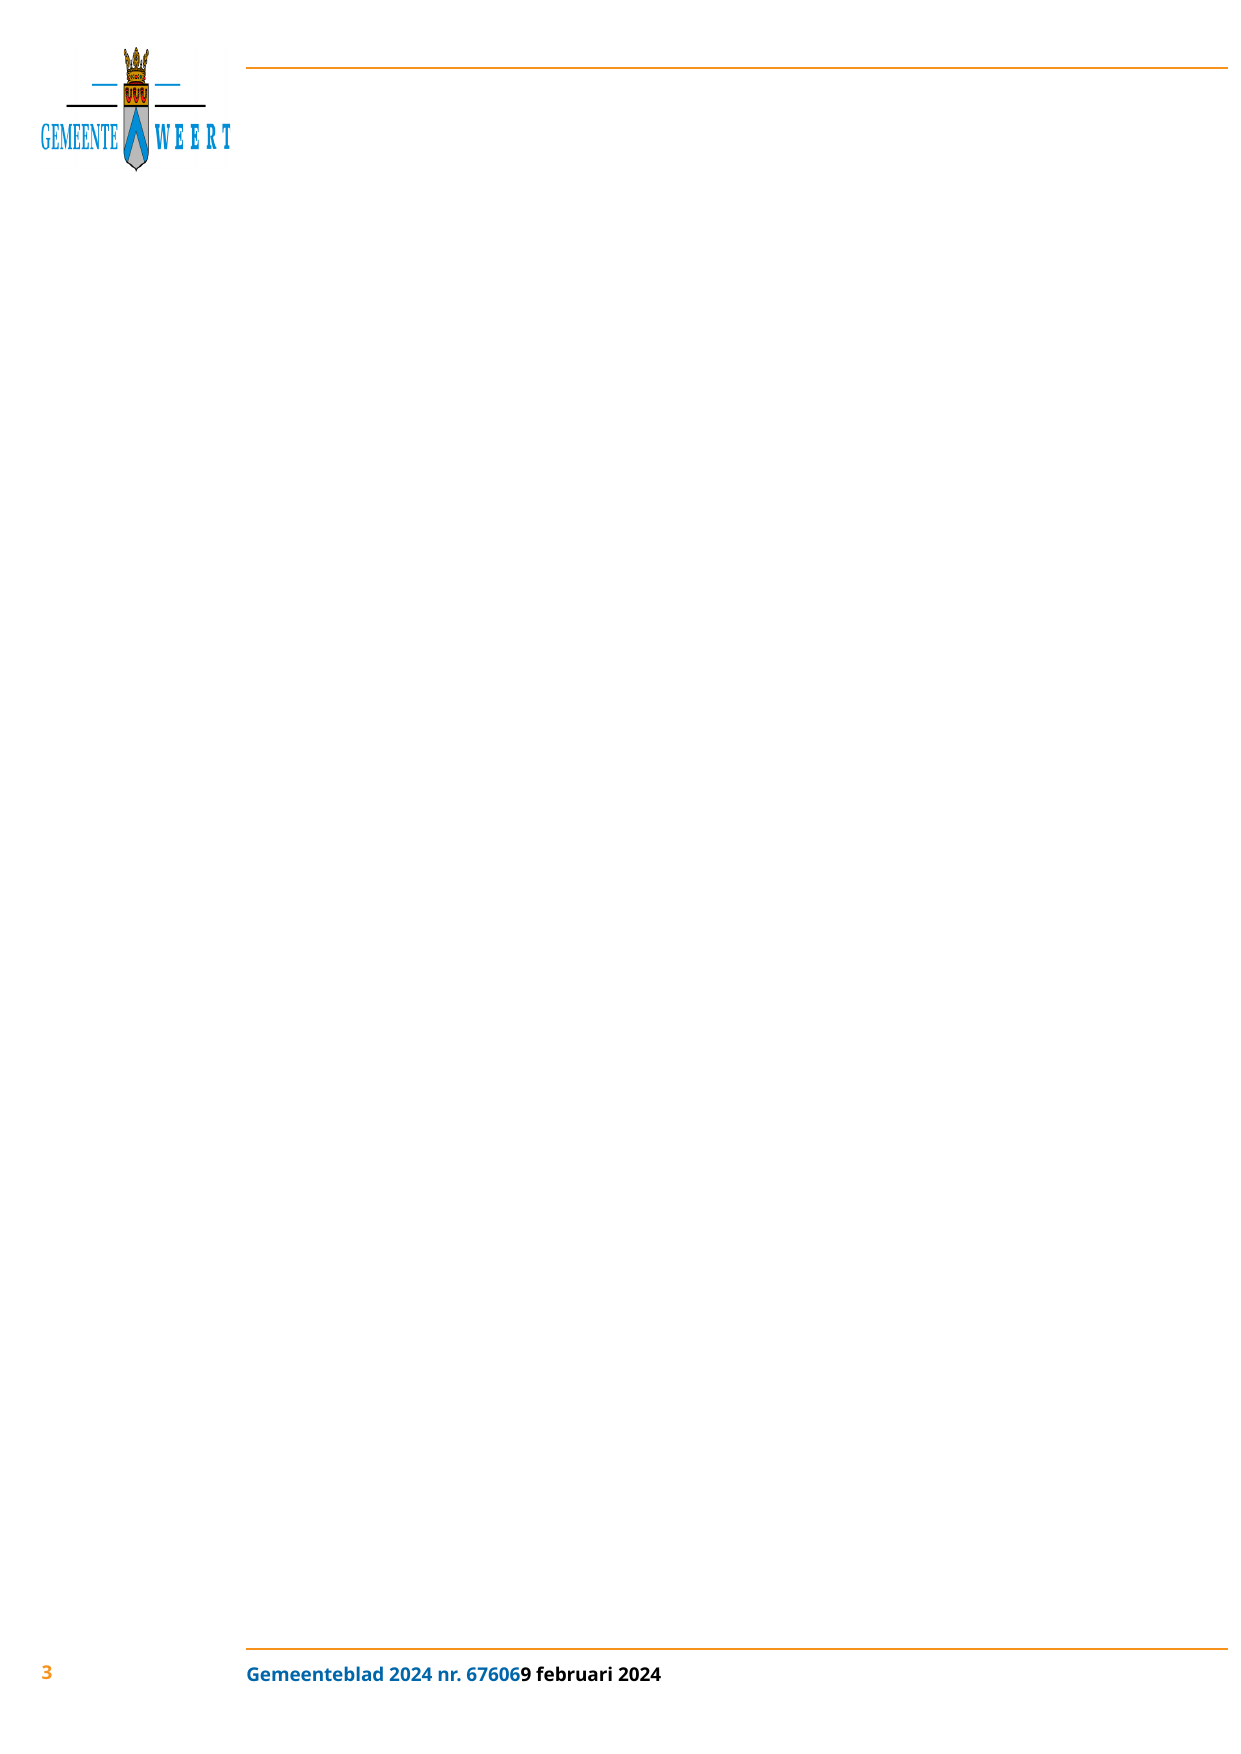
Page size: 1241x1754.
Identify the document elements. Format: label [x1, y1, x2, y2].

picture [41, 47, 231, 172]
